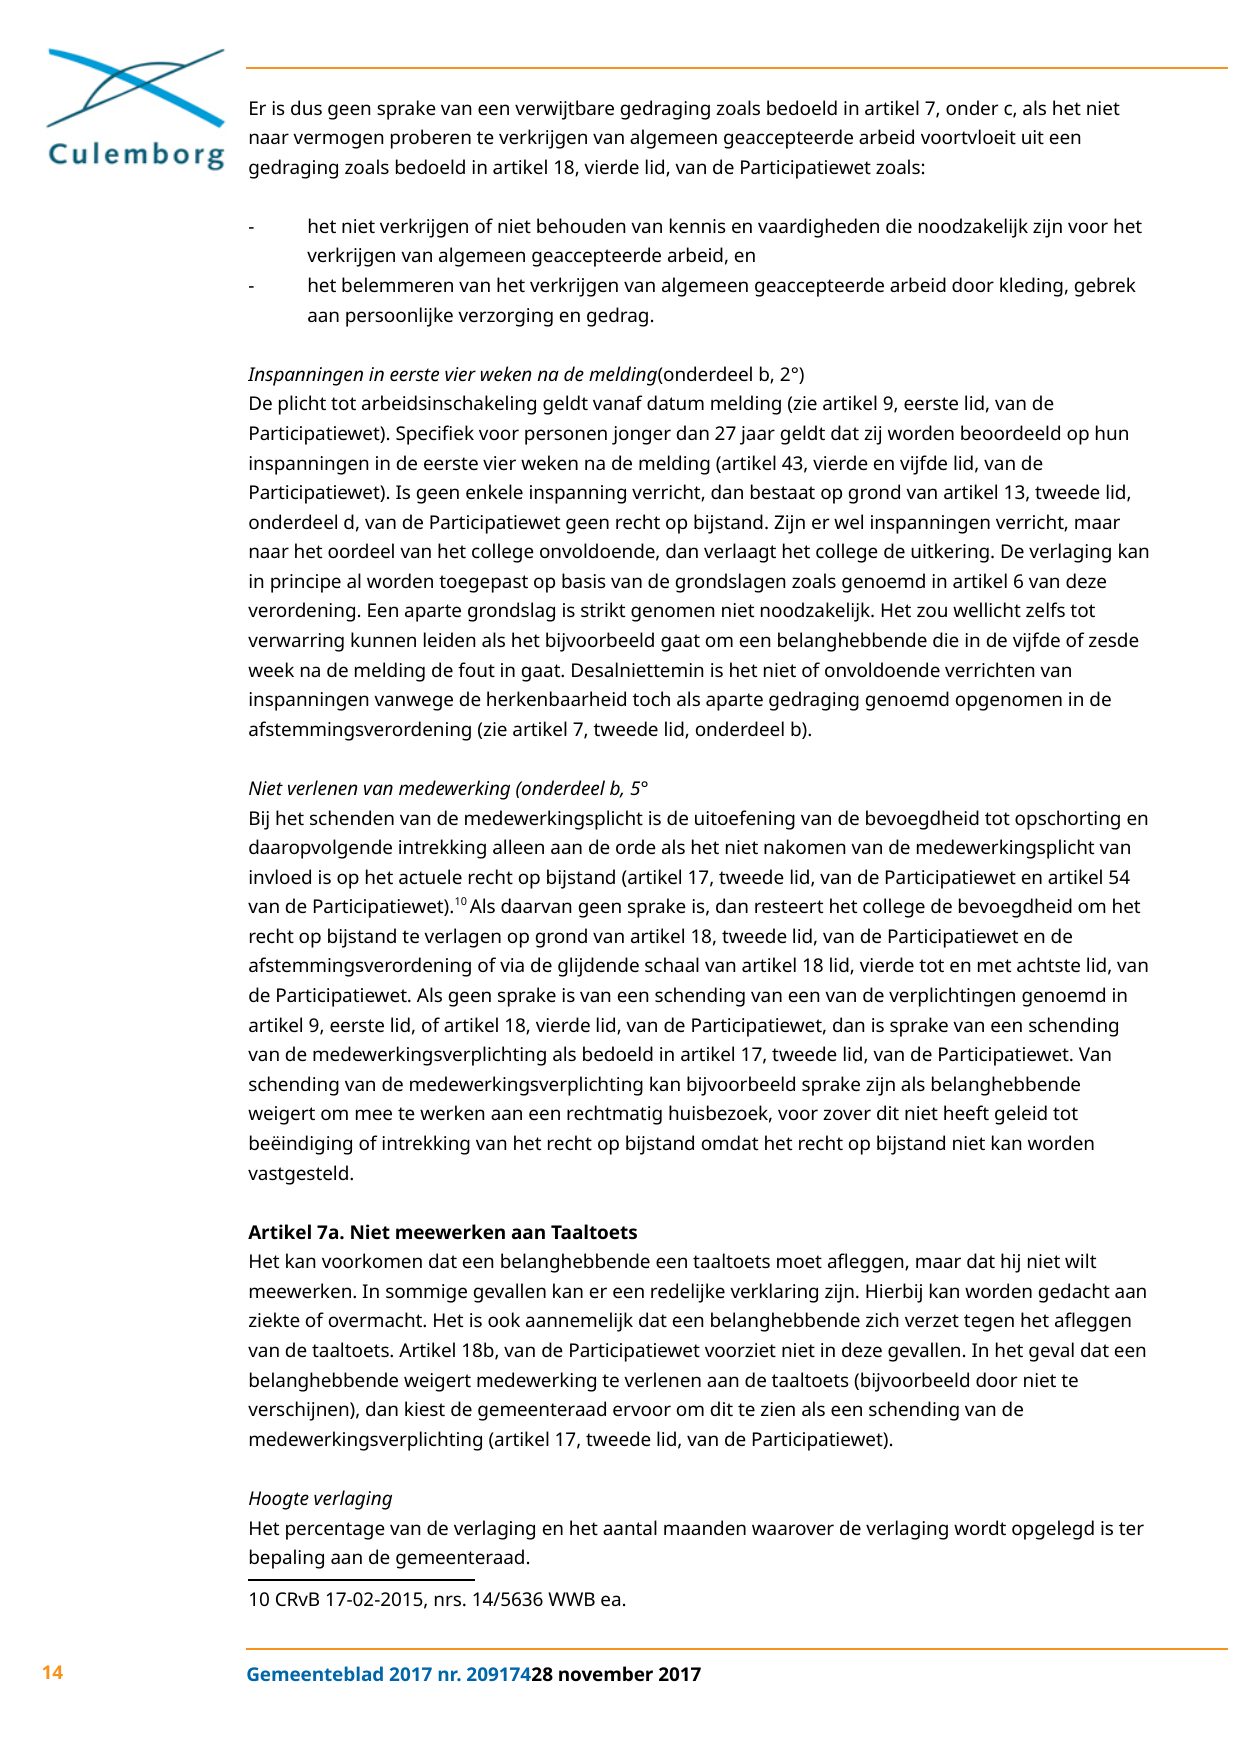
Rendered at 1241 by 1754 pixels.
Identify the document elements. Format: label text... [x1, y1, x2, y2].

list het niet verkrijgen of niet behouden van kennis en vaardigheden die noodzakelijk zijn voor het verkrijgen van algemeen geaccepteerde arbeid, en [248, 213, 1152, 268]
text Bij het schenden van de medewerkingsplicht is de uitoefening van de bevoegdheid tot opschorting en daaropvolgende intrekking alleen aan de orde als het niet nakomen van de medewerkingsplicht van invloed is op het actuele recht op bijstand (artikel 17, tweede lid, van de Participatiewet en artikel 54 van de Participatiewet).Als daarvan geen sprake is, dan resteert het college de bevoegdheid om het recht op bijstand te verlagen op grond van artikel 18, tweede lid, van de Participatiewet en de afstemmingsverordening of via de glijdende schaal van artikel 18 lid, vierde tot en met achtste lid, van de Participatiewet. Als geen sprake is van een schending van een van de verplichtingen genoemd in artikel 9, eerste lid, of artikel 18, vierde lid, van de Participatiewet, dan is sprake van een schending van de medewerkingsverplichting als bedoeld in artikel 17, tweede lid, van de Participatiewet. Van schending van de medewerkingsverplichting kan bijvoorbeeld sprake zijn als belanghebbende weigert om mee te werken aan een rechtmatig huisbezoek, voor zover dit niet heeft geleid tot beëindiging of intrekking van het recht op bijstand omdat het recht op bijstand niet kan worden vastgesteld. [248, 805, 1152, 1186]
text Niet verlenen van medewerking (onderdeel b, 5° [248, 775, 1152, 801]
text Het percentage van de verlaging en het aantal maanden waarover de verlaging wordt opgelegd is ter bepaling aan de gemeenteraad. [248, 1515, 1152, 1570]
text Inspanningen in eerste vier weken na de melding(onderdeel b, 2°) [248, 361, 1152, 387]
text CRvB 17-02-2015, nrs. 14/5636 WWB ea. [248, 1586, 1152, 1612]
text De plicht tot arbeidsinschakeling geldt vanaf datum melding (zie artikel 9, eerste lid, van de Participatiewet). Specifiek voor personen jonger dan 27 jaar geldt dat zij worden beoordeeld op hun inspanningen in de eerste vier weken na de melding (artikel 43, vierde en vijfde lid, van de Participatiewet). Is geen enkele inspanning verricht, dan bestaat op grond van artikel 13, tweede lid, onderdeel d, van de Participatiewet geen recht op bijstand. Zijn er wel inspanningen verricht, maar naar het oordeel van het college onvoldoende, dan verlaagt het college de uitkering. De verlaging kan in principe al worden toegepast op basis van de grondslagen zoals genoemd in artikel 6 van deze verordening. Een aparte grondslag is strikt genomen niet noodzakelijk. Het zou wellicht zelfs tot verwarring kunnen leiden als het bijvoorbeeld gaat om een belanghebbende die in de vijfde of zesde week na de melding de fout in gaat. Desalniettemin is het niet of onvoldoende verrichten van inspanningen vanwege de herkenbaarheid toch als aparte gedraging genoemd opgenomen in de afstemmingsverordening (zie artikel 7, tweede lid, onderdeel b). [248, 391, 1152, 742]
text Het kan voorkomen dat een belanghebbende een taaltoets moet afleggen, maar dat hij niet wilt meewerken. In sommige gevallen kan er een redelijke verklaring zijn. Hierbij kan worden gedacht aan ziekte of overmacht. Het is ook aannemelijk dat een belanghebbende zich verzet tegen het afleggen van de taaltoets. Artikel 18b, van de Participatiewet voorziet niet in deze gevallen. In het geval dat een belanghebbende weigert medewerking te verlenen aan de taaltoets (bijvoorbeeld door niet te verschijnen), dan kiest de gemeenteraad ervoor om dit te zien als een schending van de medewerkingsverplichting (artikel 17, tweede lid, van de Participatiewet). [248, 1248, 1152, 1452]
text Er is dus geen sprake van een verwijtbare gedraging zoals bedoeld in artikel 7, onder c, als het niet naar vermogen proberen te verkrijgen van algemeen geaccepteerde arbeid voortvloeit uit een gedraging zoals bedoeld in artikel 18, vierde lid, van de Participatiewet zoals: [248, 95, 1152, 180]
list het belemmeren van het verkrijgen van algemeen geaccepteerde arbeid door kleding, gebrek aan persoonlijke verzorging en gedrag. [248, 272, 1152, 328]
picture [41, 47, 231, 172]
text Hoogte verlaging [248, 1485, 1152, 1511]
text Artikel 7a. Niet meewerken aan Taaltoets [248, 1219, 1152, 1245]
